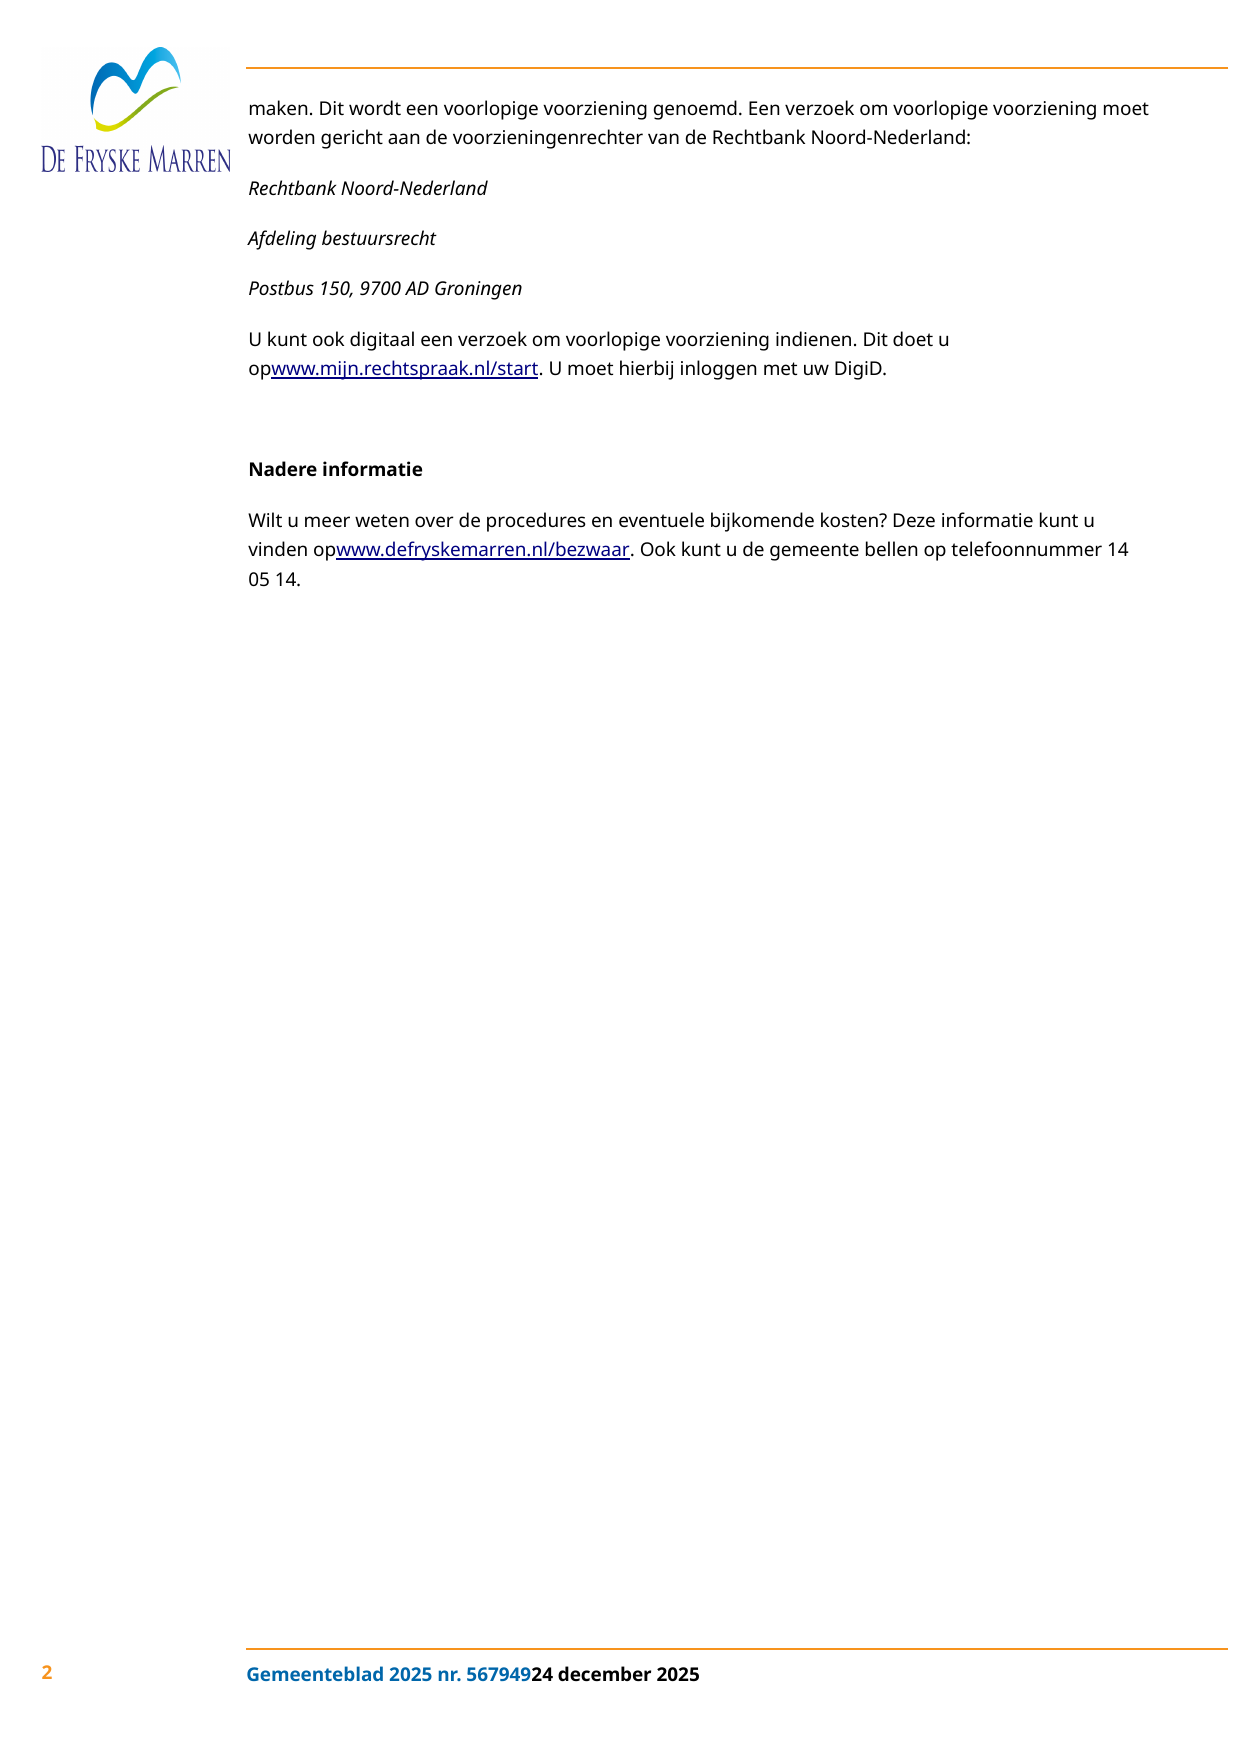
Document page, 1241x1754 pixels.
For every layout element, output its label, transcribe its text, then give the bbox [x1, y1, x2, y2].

text maken. Dit wordt een voorlopige voorziening genoemd. Een verzoek om voorlopige voorziening moet worden gericht aan de voorzieningenrechter van de Rechtbank Noord-Nederland: [248, 95, 1152, 150]
text Wilt u meer weten over de procedures en eventuele bijkomende kosten? Deze informatie kunt u vinden opwww.defryskemarren.nl/bezwaar. Ook kunt u de gemeente bellen op telefoonnummer 14 05 14. [248, 507, 1152, 592]
text Afdeling bestuursrecht [248, 225, 1152, 251]
text Postbus 150, 9700 AD Groningen [248, 276, 1152, 301]
text Nadere informatie [248, 456, 1152, 482]
picture [41, 47, 231, 172]
text Rechtbank Noord-Nederland [248, 175, 1152, 201]
text U kunt ook digitaal een verzoek om voorlopige voorziening indienen. Dit doet u opwww.mijn.rechtspraak.nl/start. U moet hierbij inloggen met uw DigiD. [248, 326, 1152, 381]
